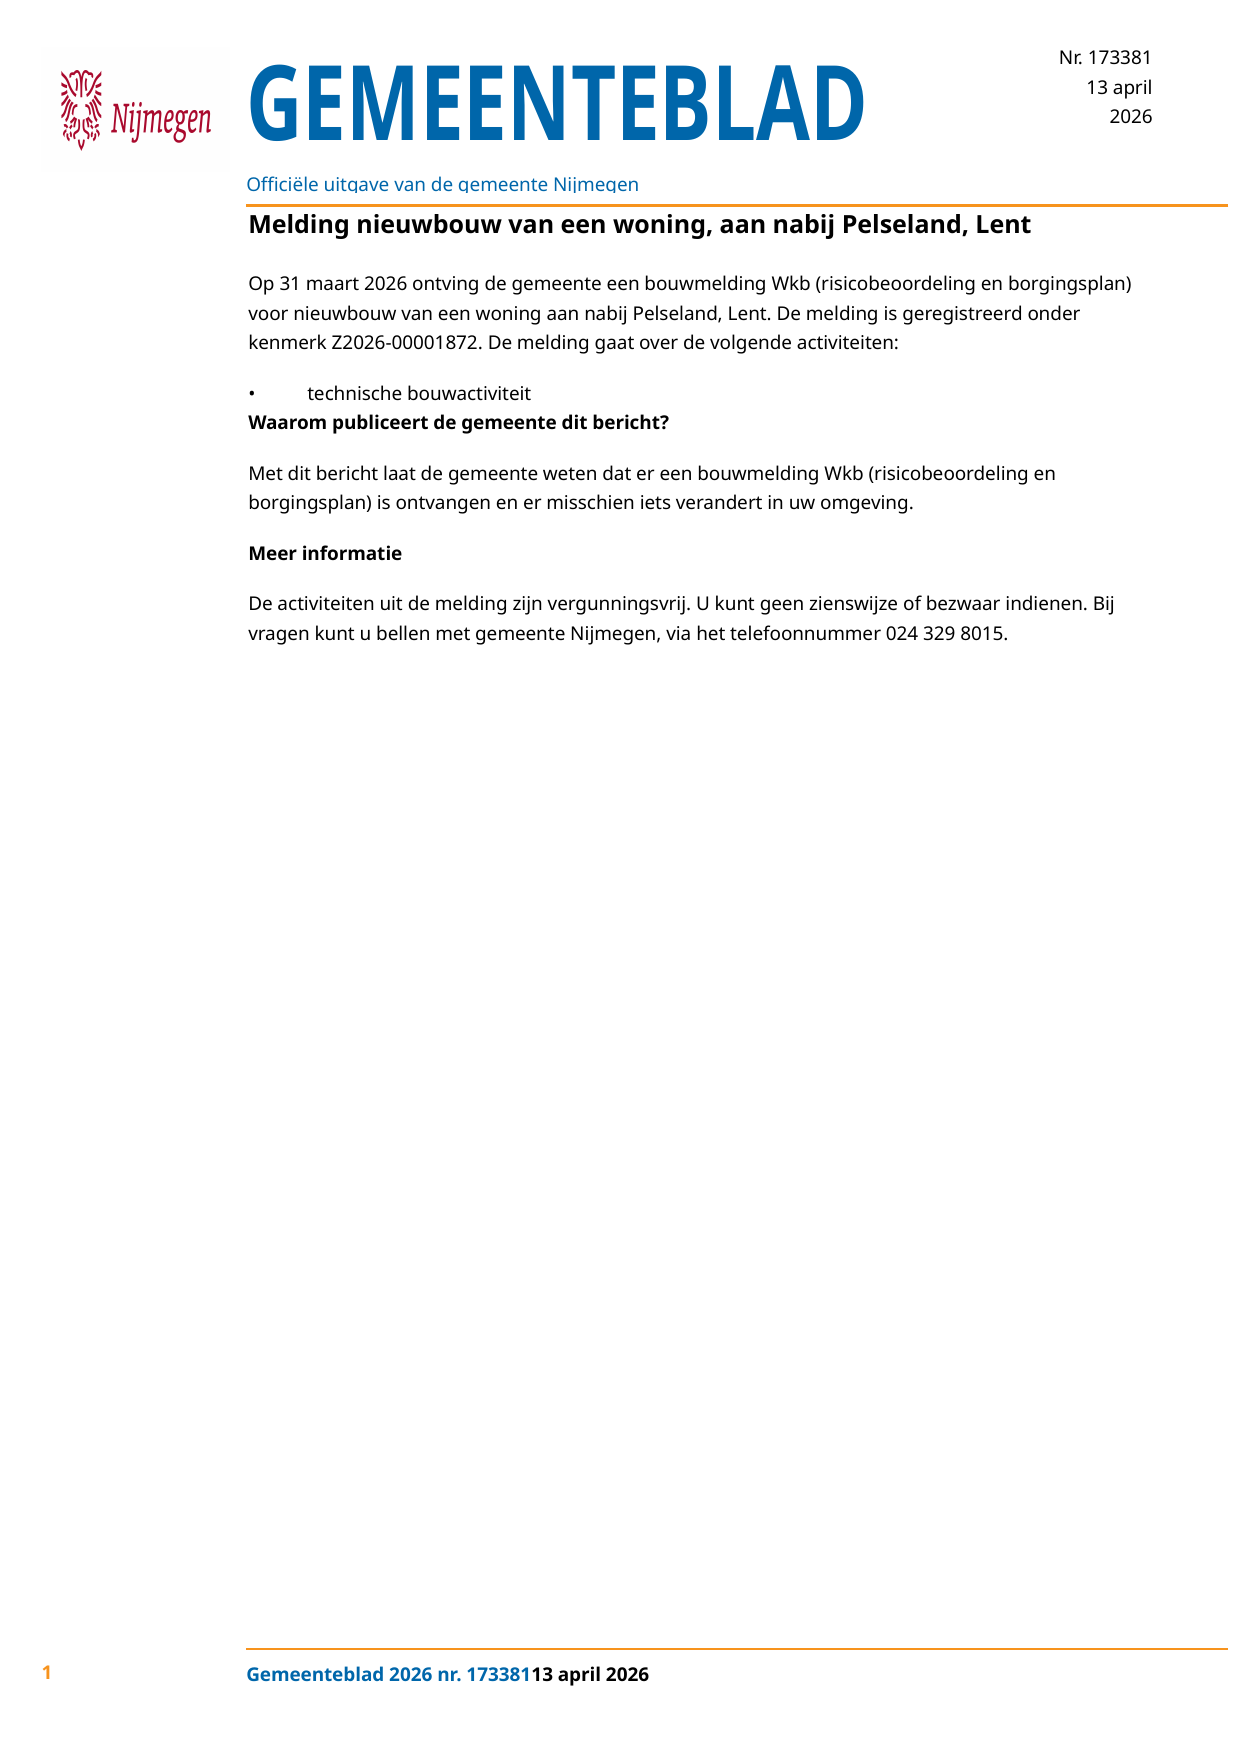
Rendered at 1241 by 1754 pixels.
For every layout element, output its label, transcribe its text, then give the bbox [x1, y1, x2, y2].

text Meer informatie [248, 540, 1152, 566]
text Met dit bericht laat de gemeente weten dat er een bouwmelding Wkb (risicobeoordeling en borgingsplan) is ontvangen en er misschien iets verandert in uw omgeving. [248, 460, 1152, 515]
picture [41, 47, 231, 172]
text De activiteiten uit de melding zijn vergunningsvrij. U kunt geen zienswijze of bezwaar indienen. Bij vragen kunt u bellen met gemeente Nijmegen, via het telefoonnummer 024 329 8015. [248, 590, 1152, 646]
text Op 31 maart 2026 ontving de gemeente een bouwmelding Wkb (risicobeoordeling en borgingsplan) voor nieuwbouw van een woning aan nabij Pelseland, Lent. De melding is geregistreerd onder kenmerk Z2026-00001872. De melding gaat over de volgende activiteiten: [248, 270, 1152, 355]
text Melding nieuwbouw van een woning, aan nabij Pelseland, Lent [248, 207, 1152, 241]
list technische bouwactiviteit [248, 380, 1152, 406]
text Waarom publiceert de gemeente dit bericht? [248, 409, 1152, 435]
